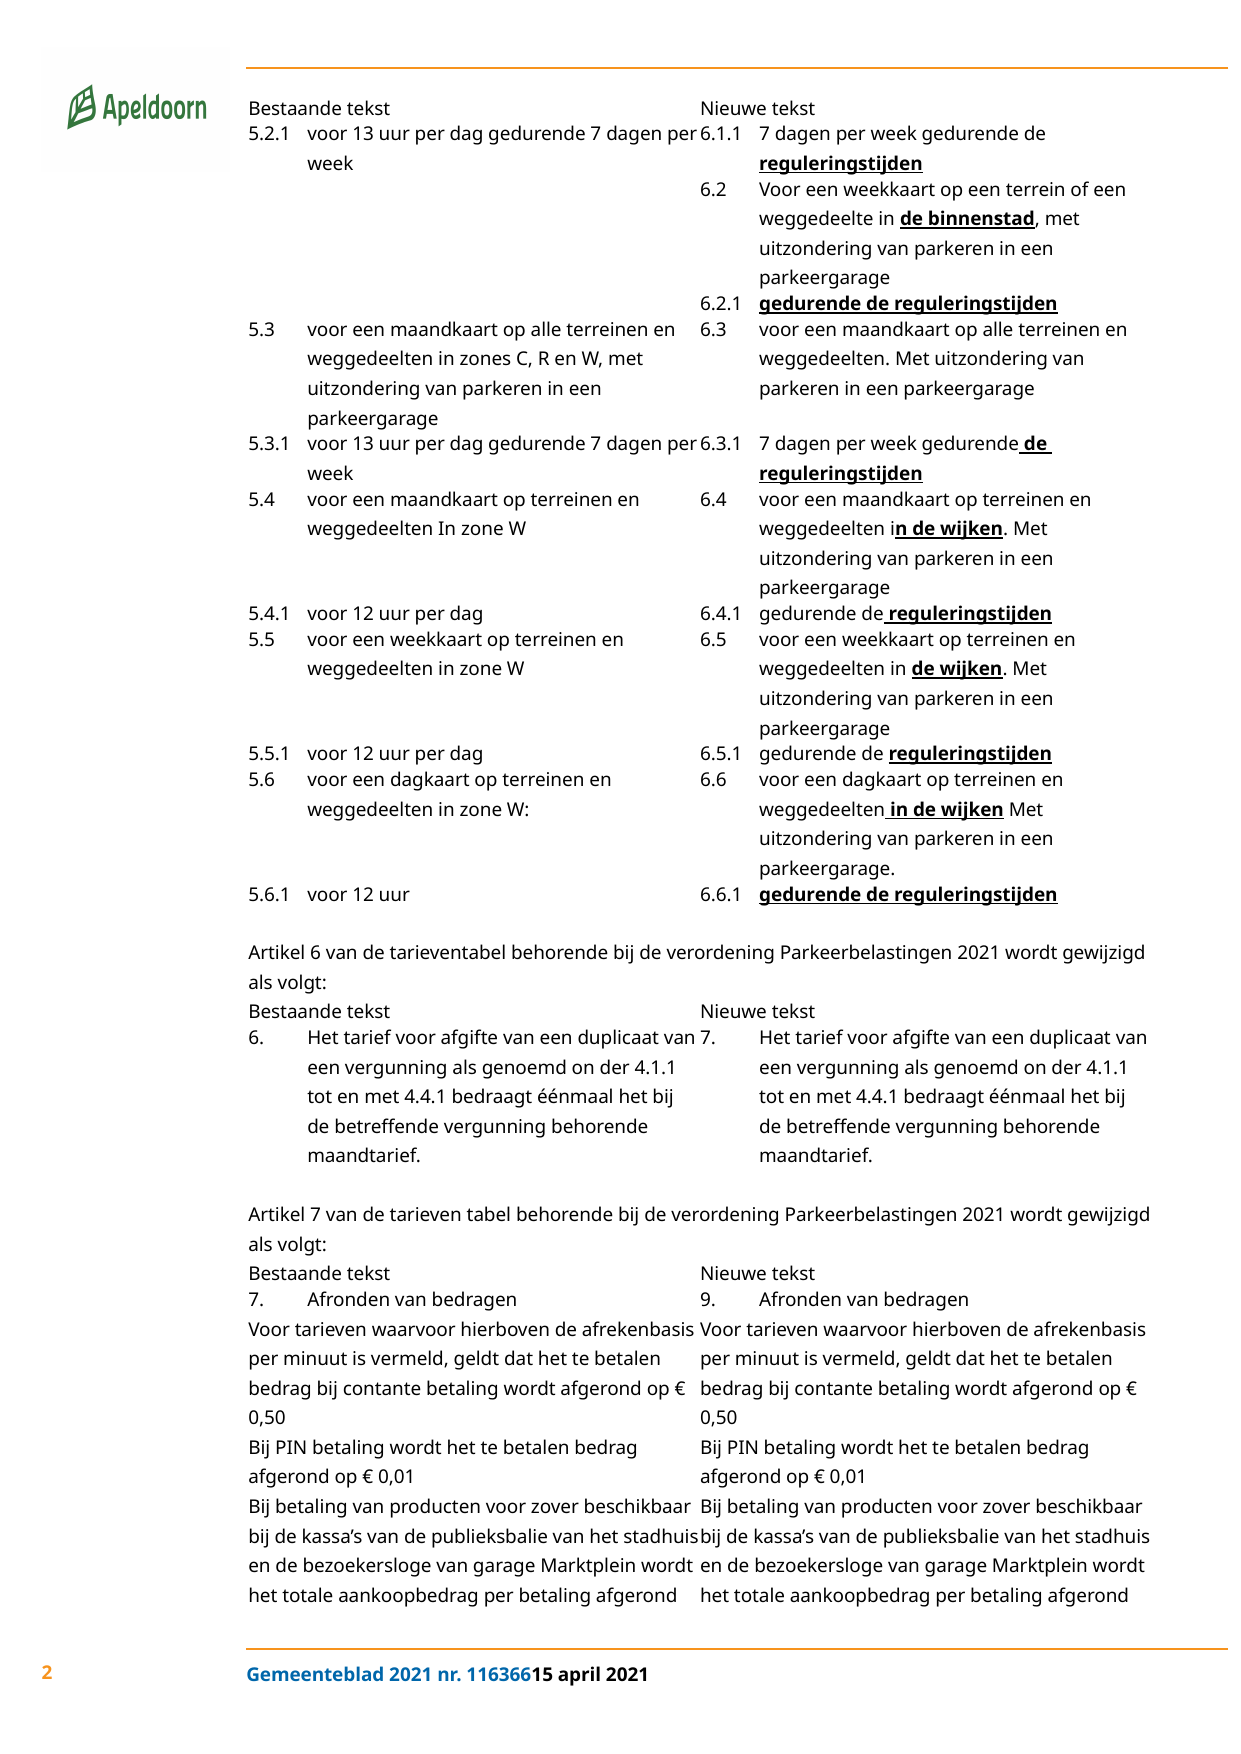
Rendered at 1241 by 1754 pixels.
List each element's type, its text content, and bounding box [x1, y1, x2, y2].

table_cell gedurende de reguleringstijden [700, 290, 1152, 316]
table_header Bestaande tekst [248, 1260, 700, 1286]
table_header Bestaande tekst [248, 999, 700, 1024]
table_cell voor 12 uur per dag [248, 741, 700, 766]
table_cell [248, 290, 700, 316]
table_header Bestaande tekst [248, 95, 700, 121]
table_cell voor 12 uur [248, 881, 700, 906]
table_header Nieuwe tekst [700, 95, 1152, 121]
table_cell Voor een weekkaart op een terrein of een weggedeelte in de binnenstad, met uitzondering van parkeren in een parkeergarage [700, 176, 1152, 290]
table_cell gedurende de reguleringstijden [700, 881, 1152, 906]
text Artikel 6 van de tarieventabel behorende bij de verordening Parkeerbelastingen 2021 wordt gewijzigd als volgt: [248, 939, 1152, 994]
table_cell Het tarief voor afgifte van een duplicaat van een vergunning als genoemd on der 4.1.1 tot en met 4.4.1 bedraagt éénmaal het bij de betreffende vergunning behorende maandtarief. [248, 1024, 700, 1168]
table_cell voor een weekkaart op terreinen en weggedeelten in de wijken. Met uitzondering van parkeren in een parkeergarage [700, 626, 1152, 741]
table_cell voor 13 uur per dag gedurende 7 dagen per week [248, 121, 700, 176]
table_header Nieuwe tekst [700, 1260, 1152, 1286]
table_cell Afronden van bedragen Voor tarieven waarvoor hierboven de afrekenbasis per minuut is vermeld, geldt dat het te betalen bedrag bij contante betaling wordt afgerond op € 0,50 Bij PIN betaling wordt het te betalen bedrag afgerond op € 0,01 Bij betaling van producten voor zover beschikbaar bij de kassa’s van de publieksbalie van het stadhuis en de bezoekersloge van garage Marktplein wordt het totale aankoopbedrag per betaling afgerond [700, 1286, 1152, 1608]
table_cell 7 dagen per week gedurende de reguleringstijden [700, 431, 1152, 486]
table_cell voor 12 uur per dag [248, 600, 700, 626]
text Artikel 7 van de tarieven tabel behorende bij de verordening Parkeerbelastingen 2021 wordt gewijzigd als volgt: [248, 1201, 1152, 1256]
table_cell voor een maandkaart op alle terreinen en weggedeelten. Met uitzondering van parkeren in een parkeergarage [700, 316, 1152, 431]
table_cell voor een dagkaart op terreinen en weggedeelten in zone W: [248, 766, 700, 881]
table_cell gedurende de reguleringstijden [700, 600, 1152, 626]
table_cell Afronden van bedragen Voor tarieven waarvoor hierboven de afrekenbasis per minuut is vermeld, geldt dat het te betalen bedrag bij contante betaling wordt afgerond op € 0,50 Bij PIN betaling wordt het te betalen bedrag afgerond op € 0,01 Bij betaling van producten voor zover beschikbaar bij de kassa’s van de publieksbalie van het stadhuis en de bezoekersloge van garage Marktplein wordt het totale aankoopbedrag per betaling afgerond [248, 1286, 700, 1608]
table_cell 7 dagen per week gedurende de reguleringstijden [700, 121, 1152, 176]
table_cell voor een dagkaart op terreinen en weggedeelten in de wijken Met uitzondering van parkeren in een parkeergarage. [700, 766, 1152, 881]
table_cell voor 13 uur per dag gedurende 7 dagen per week [248, 431, 700, 486]
table_cell gedurende de reguleringstijden [700, 741, 1152, 766]
table_cell [248, 176, 700, 290]
picture [41, 47, 231, 172]
table_cell voor een weekkaart op terreinen en weggedeelten in zone W [248, 626, 700, 741]
table_cell Het tarief voor afgifte van een duplicaat van een vergunning als genoemd on der 4.1.1 tot en met 4.4.1 bedraagt éénmaal het bij de betreffende vergunning behorende maandtarief. [700, 1024, 1152, 1168]
table_header Nieuwe tekst [700, 999, 1152, 1024]
table_cell voor een maandkaart op terreinen en weggedeelten In zone W [248, 486, 700, 600]
table_cell voor een maandkaart op alle terreinen en weggedeelten in zones C, R en W, met uitzondering van parkeren in een parkeergarage [248, 316, 700, 431]
table_cell voor een maandkaart op terreinen en weggedeelten in de wijken. Met uitzondering van parkeren in een parkeergarage [700, 486, 1152, 600]
